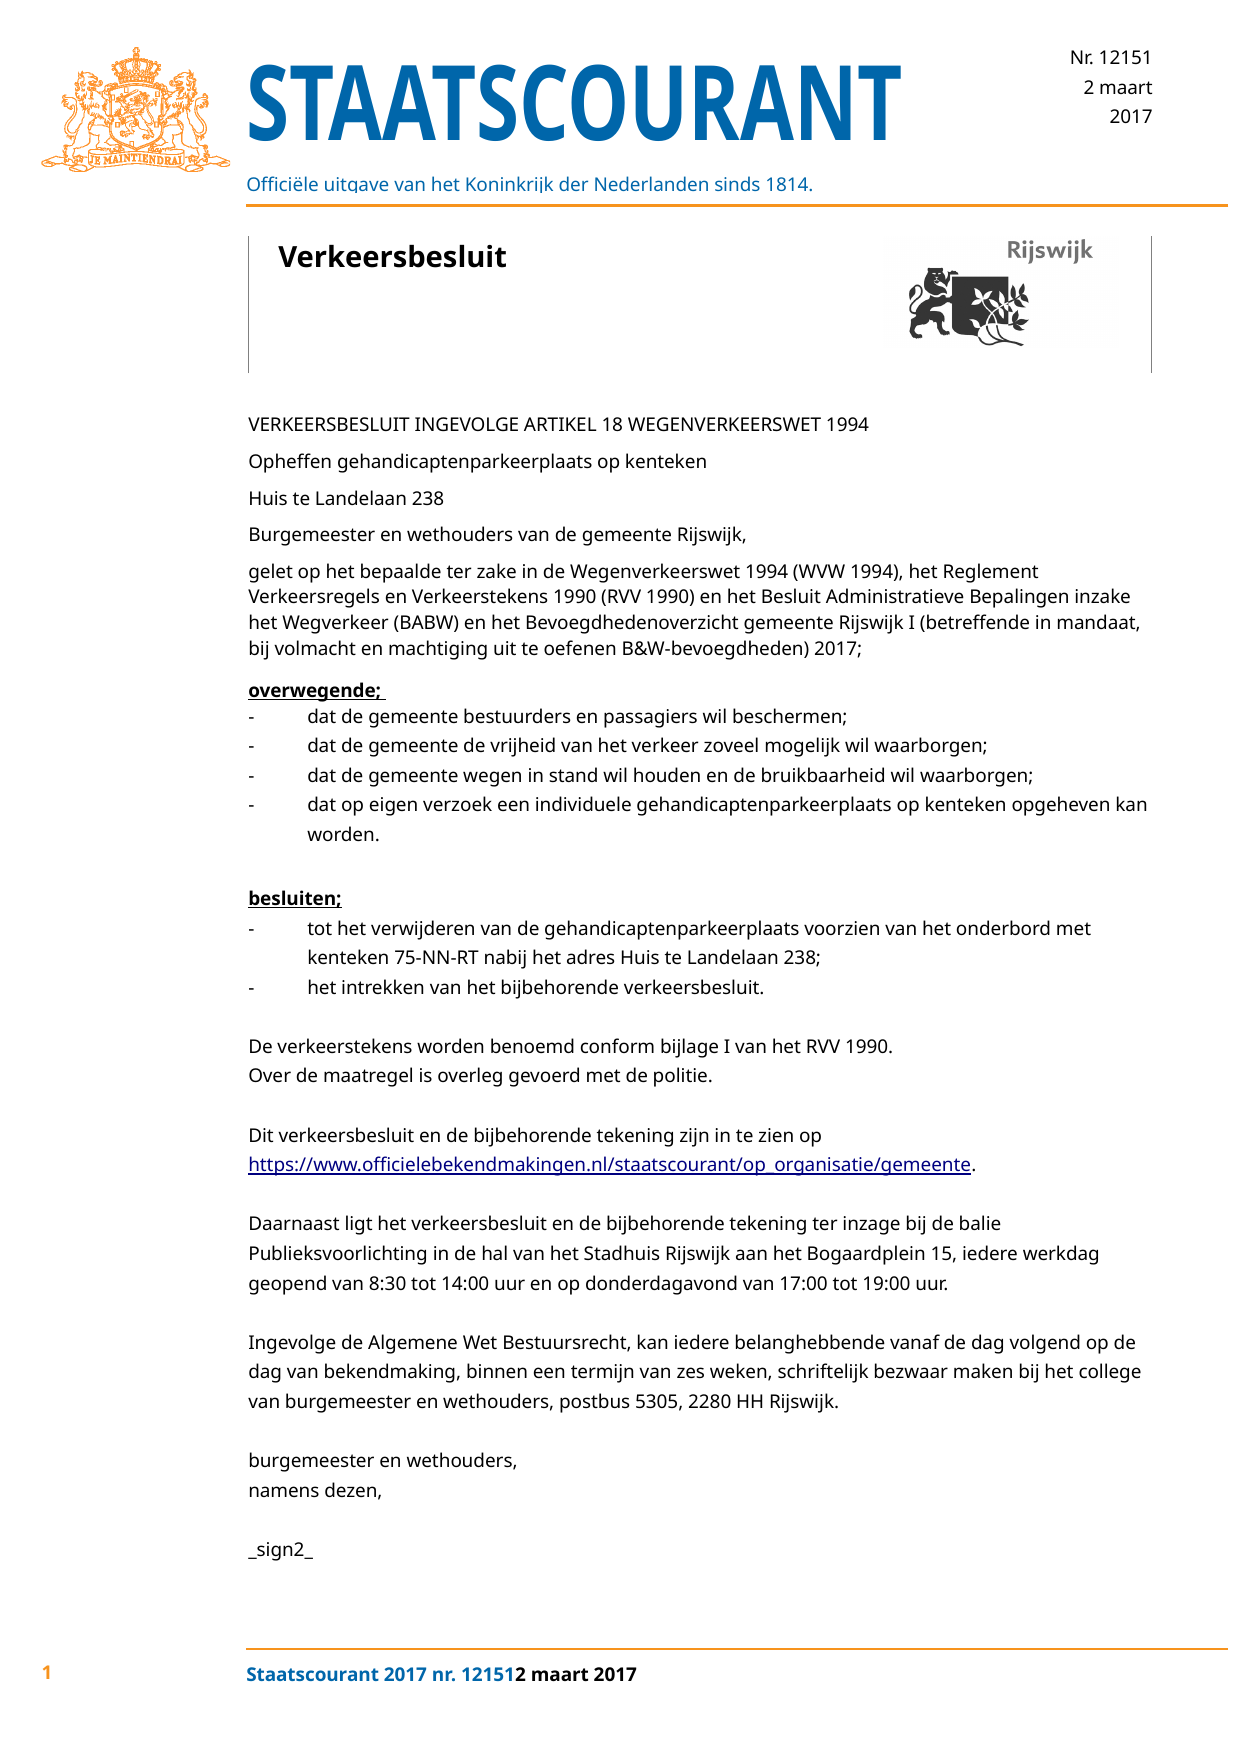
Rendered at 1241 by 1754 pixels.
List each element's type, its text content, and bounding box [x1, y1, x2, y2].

text _sign2_ [248, 1536, 1152, 1562]
text Huis te Landelaan 238 [248, 485, 1152, 510]
list tot het verwijderen van de gehandicaptenparkeerplaats voorzien van het onderbord met kenteken 75-NN-RT nabij het adres Huis te Landelaan 238; [248, 915, 1152, 970]
text Dit verkeersbesluit en de bijbehorende tekening zijn in te zien op https://www.officielebekendmakingen.nl/staatscourant/op_organisatie/gemeente. [248, 1122, 1152, 1177]
text VERKEERSBESLUIT INGEVOLGE ARTIKEL 18 WEGENVERKEERSWET 1994 [248, 411, 1152, 437]
list dat op eigen verzoek een individuele gehandicaptenparkeerplaats op kenteken opgeheven kan worden. [248, 792, 1152, 847]
list het intrekken van het bijbehorende verkeersbesluit. [248, 974, 1152, 999]
list dat de gemeente bestuurders en passagiers wil beschermen; [248, 703, 1152, 728]
text gelet op het bepaalde ter zake in de Wegenverkeerswet 1994 (WVW 1994), het Reglement Verkeersregels en Verkeerstekens 1990 (RVV 1990) en het Besluit Administratieve Bepalingen inzake het Wegverkeer (BABW) en het Bevoegdhedenoverzicht gemeente Rijswijk I (betreffende in mandaat, bij volmacht en machtiging uit te oefenen B&W-bevoegdheden) 2017; [248, 558, 1152, 661]
picture [41, 47, 231, 172]
table_header Verkeersbesluit [249, 236, 850, 373]
text overwegende; [248, 677, 1152, 703]
text De verkeerstekens worden benoemd conform bijlage I van het RVV 1990. [248, 1033, 1152, 1059]
text burgemeester en wethouders, [248, 1447, 1152, 1473]
text Over de maatregel is overleg gevoerd met de politie. [248, 1063, 1152, 1088]
text Daarnaast ligt het verkeersbesluit en de bijbehorende tekening ter inzage bij de balie Publieksvoorlichting in de hal van het Stadhuis Rijswijk aan het Bogaardplein 15, iedere werkdag geopend van 8:30 tot 14:00 uur en op donderdagavond van 17:00 tot 19:00 uur. [248, 1211, 1152, 1295]
text namens dezen, [248, 1477, 1152, 1502]
table_header [850, 236, 1151, 373]
text besluiten; [248, 885, 1152, 911]
list dat de gemeente wegen in stand wil houden en de bruikbaarheid wil waarborgen; [248, 762, 1152, 788]
text Burgemeester en wethouders van de gemeente Rijswijk, [248, 521, 1152, 547]
text Opheffen gehandicaptenparkeerplaats op kenteken [248, 448, 1152, 474]
text Ingevolge de Algemene Wet Bestuursrecht, kan iedere belanghebbende vanaf de dag volgend op de dag van bekendmaking, binnen een termijn van zes weken, schriftelijk bezwaar maken bij het college van burgemeester en wethouders, postbus 5305, 2280 HH Rijswijk. [248, 1329, 1152, 1414]
picture [882, 236, 1119, 348]
list dat de gemeente de vrijheid van het verkeer zoveel mogelijk wil waarborgen; [248, 732, 1152, 758]
